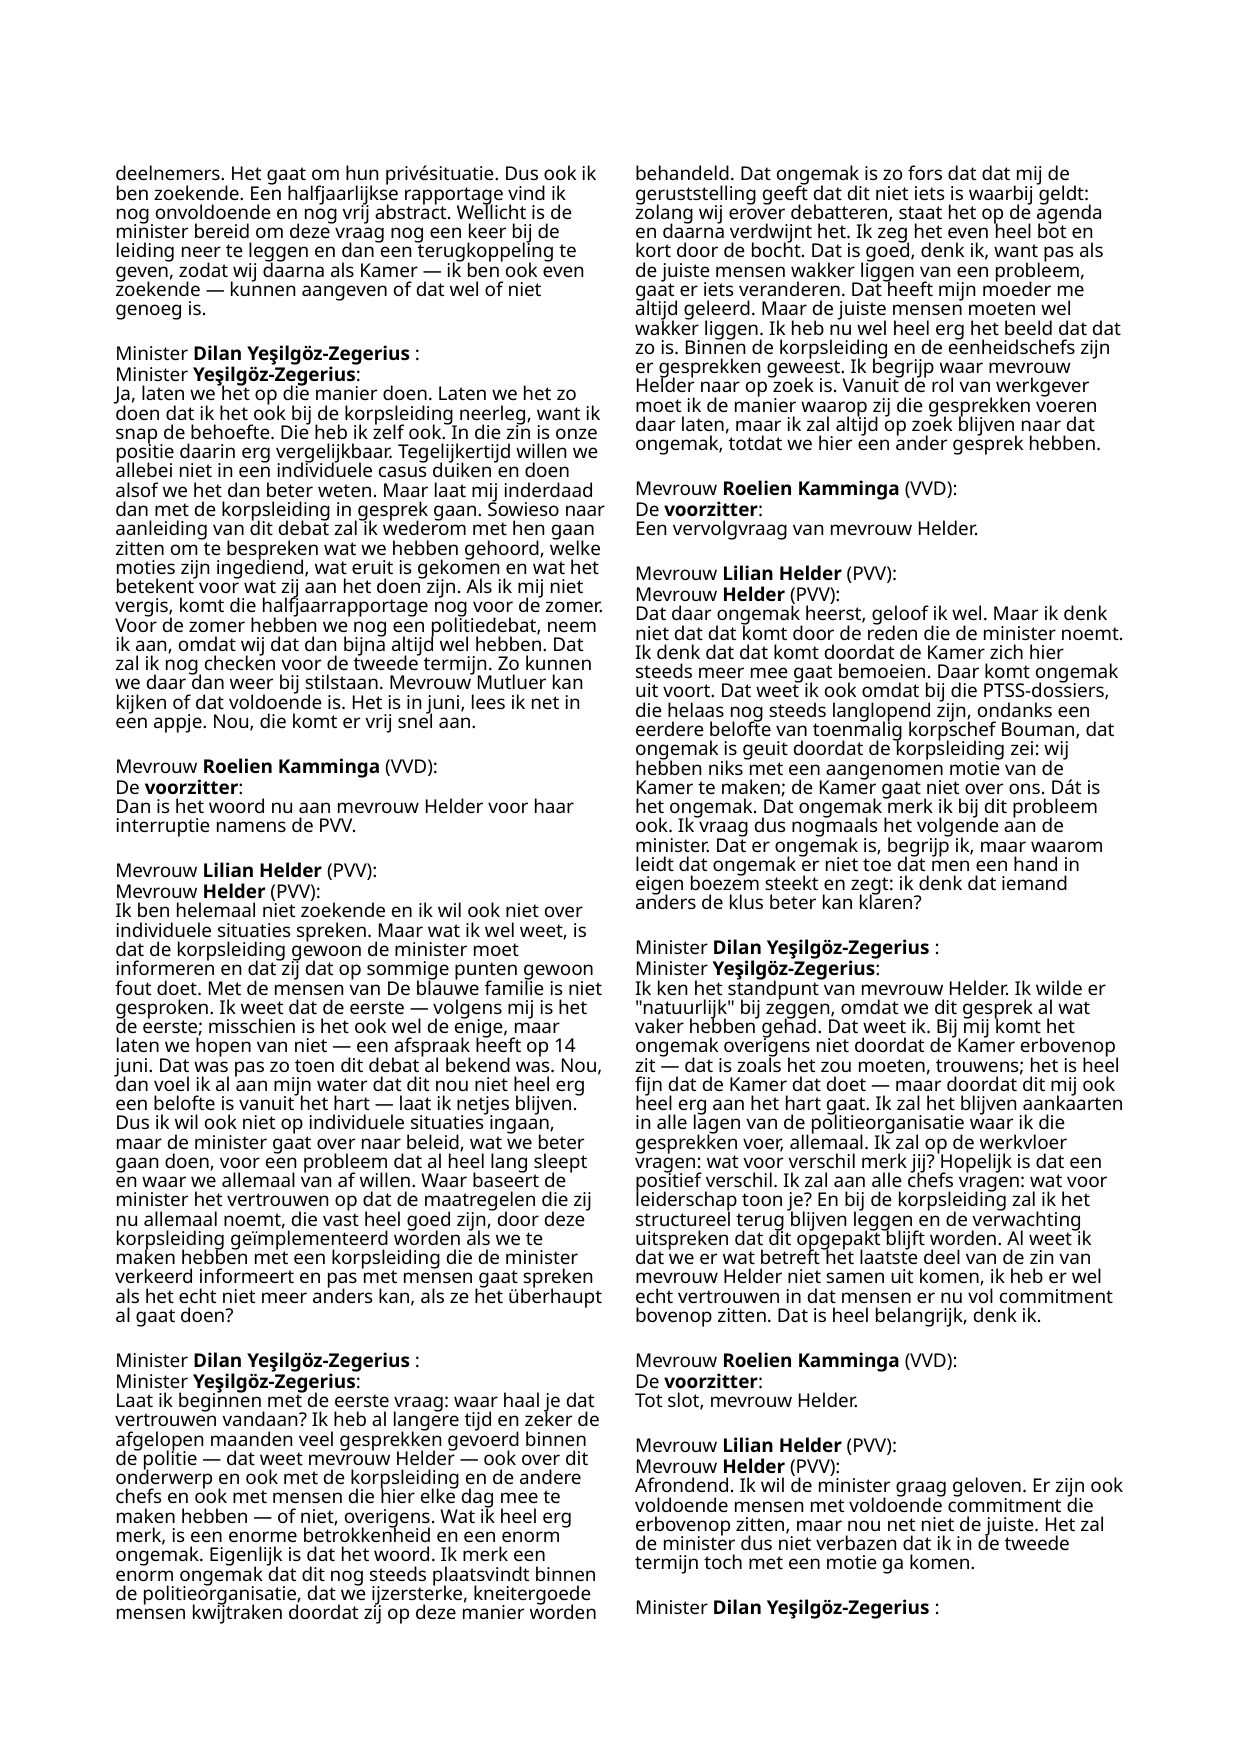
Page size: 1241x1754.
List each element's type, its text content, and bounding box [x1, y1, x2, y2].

text Laat ik beginnen met de eerste vraag: waar haal je dat vertrouwen vandaan? Ik heb al langere tijd en zeker de afgelopen maanden veel gesprekken gevoerd binnen de politie — dat weet mevrouw Helder — ook over dit onderwerp en ook met de korpsleiding en de andere chefs en ook met mensen die hier elke dag mee te maken hebben — of niet, overigens. Wat ik heel erg merk, is een enorme betrokkenheid en een enorm ongemak. Eigenlijk is dat het woord. Ik merk een enorm ongemak dat dit nog steeds plaatsvindt binnen de politieorganisatie, dat we ijzersterke, kneitergoede mensen kwijtraken doordat zij op deze manier worden [115, 1392, 605, 1623]
text Minister Yeşilgöz-Zegerius: [115, 1373, 605, 1392]
text Mevrouw Roelien Kamminga (VVD): [635, 1347, 1125, 1373]
text deelnemers. Het gaat om hun privésituatie. Dus ook ik ben zoekende. Een halfjaarlijkse rapportage vind ik nog onvoldoende en nog vrij abstract. Wellicht is de minister bereid om deze vraag nog een keer bij de leiding neer te leggen en dan een terugkoppeling te geven, zodat wij daarna als Kamer — ik ben ook even zoekende — kunnen aangeven of dat wel of niet genoeg is. [115, 165, 605, 319]
text Mevrouw Lilian Helder (PVV): [635, 1432, 1125, 1458]
text De voorzitter: [115, 779, 605, 798]
text Ik ken het standpunt van mevrouw Helder. Ik wilde er "natuurlijk" bij zeggen, omdat we dit gesprek al wat vaker hebben gehad. Dat weet ik. Bij mij komt het ongemak overigens niet doordat de Kamer erbovenop zit — dat is zoals het zou moeten, trouwens; het is heel fijn dat de Kamer dat doet — maar doordat dit mij ook heel erg aan het hart gaat. Ik zal het blijven aankaarten in alle lagen van de politieorganisatie waar ik die gesprekken voer, allemaal. Ik zal op de werkvloer vragen: wat voor verschil merk jij? Hopelijk is dat een positief verschil. Ik zal aan alle chefs vragen: wat voor leiderschap toon je? En bij de korpsleiding zal ik het structureel terug blijven leggen en de verwachting uitspreken dat dit opgepakt blijft worden. Al weet ik dat we er wat betreft het laatste deel van de zin van mevrouw Helder niet samen uit komen, ik heb er wel echt vertrouwen in dat mensen er nu vol commitment bovenop zitten. Dat is heel belangrijk, denk ik. [635, 979, 1125, 1326]
text Mevrouw Roelien Kamminga (VVD): [635, 475, 1125, 501]
text Ik ben helemaal niet zoekende en ik wil ook niet over individuele situaties spreken. Maar wat ik wel weet, is dat de korpsleiding gewoon de minister moet informeren en dat zij dat op sommige punten gewoon fout doet. Met de mensen van De blauwe familie is niet gesproken. Ik weet dat de eerste — volgens mij is het de eerste; misschien is het ook wel de enige, maar laten we hopen van niet — een afspraak heeft op 14 juni. Dat was pas zo toen dit debat al bekend was. Nou, dan voel ik al aan mijn water dat dit nou niet heel erg een belofte is vanuit het hart — laat ik netjes blijven. Dus ik wil ook niet op individuele situaties ingaan, maar de minister gaat over naar beleid, wat we beter gaan doen, voor een probleem dat al heel lang sleept en waar we allemaal van af willen. Waar baseert de minister het vertrouwen op dat de maatregelen die zij nu allemaal noemt, die vast heel goed zijn, door deze korpsleiding geïmplementeerd worden als we te maken hebben met een korpsleiding die de minister verkeerd informeert en pas met mensen gaat spreken als het echt niet meer anders kan, als ze het überhaupt al gaat doen? [115, 902, 605, 1326]
text Mevrouw Lilian Helder (PVV): [635, 560, 1125, 586]
text Minister Dilan Yeşilgöz-Zegerius : [635, 934, 1125, 960]
text Tot slot, mevrouw Helder. [635, 1392, 1125, 1411]
text De voorzitter: [635, 501, 1125, 520]
text Ja, laten we het op die manier doen. Laten we het zo doen dat ik het ook bij de korpsleiding neerleg, want ik snap de behoefte. Die heb ik zelf ook. In die zin is onze positie daarin erg vergelijkbaar. Tegelijkertijd willen we allebei niet in een individuele casus duiken en doen alsof we het dan beter weten. Maar laat mij inderdaad dan met de korpsleiding in gesprek gaan. Sowieso naar aanleiding van dit debat zal ik wederom met hen gaan zitten om te bespreken wat we hebben gehoord, welke moties zijn ingediend, wat eruit is gekomen en wat het betekent voor wat zij aan het doen zijn. Als ik mij niet vergis, komt die halfjaarrapportage nog voor de zomer. Voor de zomer hebben we nog een politiedebat, neem ik aan, omdat wij dat dan bijna altijd wel hebben. Dat zal ik nog checken voor de tweede termijn. Zo kunnen we daar dan weer bij stilstaan. Mevrouw Mutluer kan kijken of dat voldoende is. Het is in juni, lees ik net in een appje. Nou, die komt er vrij snel aan. [115, 385, 605, 732]
text behandeld. Dat ongemak is zo fors dat dat mij de geruststelling geeft dat dit niet iets is waarbij geldt: zolang wij erover debatteren, staat het op de agenda en daarna verdwijnt het. Ik zeg het even heel bot en kort door de bocht. Dat is goed, denk ik, want pas als de juiste mensen wakker liggen van een probleem, gaat er iets veranderen. Dat heeft mijn moeder me altijd geleerd. Maar de juiste mensen moeten wel wakker liggen. Ik heb nu wel heel erg het beeld dat dat zo is. Binnen de korpsleiding en de eenheidschefs zijn er gesprekken geweest. Ik begrijp waar mevrouw Helder naar op zoek is. Vanuit de rol van werkgever moet ik de manier waarop zij die gesprekken voeren daar laten, maar ik zal altijd op zoek blijven naar dat ongemak, totdat we hier een ander gesprek hebben. [635, 165, 1125, 454]
text Een vervolgvraag van mevrouw Helder. [635, 520, 1125, 539]
text Dat daar ongemak heerst, geloof ik wel. Maar ik denk niet dat dat komt door de reden die de minister noemt. Ik denk dat dat komt doordat de Kamer zich hier steeds meer mee gaat bemoeien. Daar komt ongemak uit voort. Dat weet ik ook omdat bij die PTSS-dossiers, die helaas nog steeds langlopend zijn, ondanks een eerdere belofte van toenmalig korpschef Bouman, dat ongemak is geuit doordat de korpsleiding zei: wij hebben niks met een aangenomen motie van de Kamer te maken; de Kamer gaat niet over ons. Dát is het ongemak. Dat ongemak merk ik bij dit probleem ook. Ik vraag dus nogmaals het volgende aan de minister. Dat er ongemak is, begrijp ik, maar waarom leidt dat ongemak er niet toe dat men een hand in eigen boezem steekt en zegt: ik denk dat iemand anders de klus beter kan klaren? [635, 605, 1125, 914]
text Minister Dilan Yeşilgöz-Zegerius : [115, 1347, 605, 1373]
text Mevrouw Helder (PVV): [115, 883, 605, 902]
text Minister Yeşilgöz-Zegerius: [115, 366, 605, 385]
text Minister Dilan Yeşilgöz-Zegerius : [115, 340, 605, 366]
text Mevrouw Helder (PVV): [635, 1458, 1125, 1477]
text Mevrouw Lilian Helder (PVV): [115, 857, 605, 883]
text De voorzitter: [635, 1373, 1125, 1392]
text Mevrouw Helder (PVV): [635, 586, 1125, 605]
text Minister Yeşilgöz-Zegerius: [635, 960, 1125, 979]
text Dan is het woord nu aan mevrouw Helder voor haar interruptie namens de PVV. [115, 798, 605, 837]
text Afrondend. Ik wil de minister graag geloven. Er zijn ook voldoende mensen met voldoende commitment die erbovenop zitten, maar nou net niet de juiste. Het zal de minister dus niet verbazen dat ik in de tweede termijn toch met een motie ga komen. [635, 1477, 1125, 1574]
text Mevrouw Roelien Kamminga (VVD): [115, 753, 605, 779]
text Minister Dilan Yeşilgöz-Zegerius : [635, 1594, 1125, 1620]
